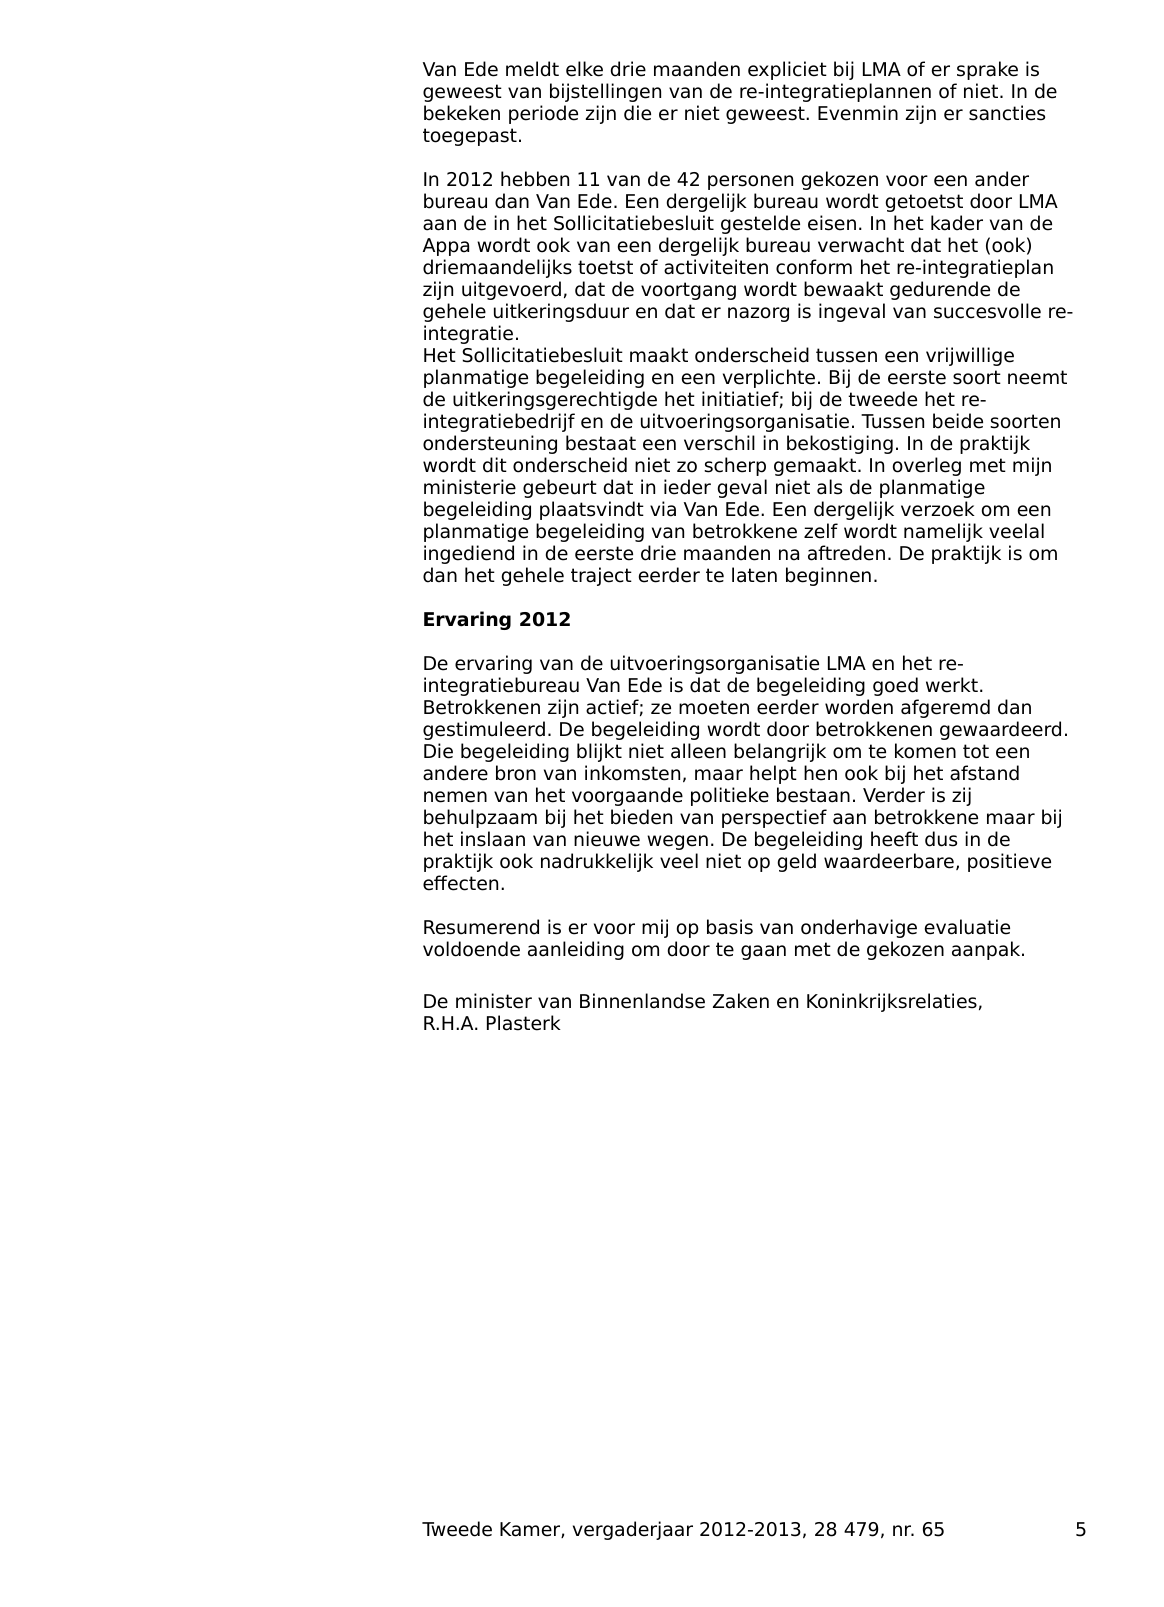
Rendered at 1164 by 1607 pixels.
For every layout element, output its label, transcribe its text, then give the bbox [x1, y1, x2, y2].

text Resumerend is er voor mij op basis van onderhavige evaluatie voldoende aanleiding om door te gaan met de gekozen aanpak. [422, 917, 1087, 961]
text In 2012 hebben 11 van de 42 personen gekozen voor een ander bureau dan Van Ede. Een dergelijk bureau wordt getoetst door LMA aan de in het Sollicitatiebesluit gestelde eisen. In het kader van de Appa wordt ook van een dergelijk bureau verwacht dat het (ook) driemaandelijks toetst of activiteiten conform het re-integratieplan zijn uitgevoerd, dat de voortgang wordt bewaakt gedurende de gehele uitkeringsduur en dat er nazorg is ingeval van succesvolle re-integratie. [422, 169, 1087, 345]
text De ervaring van de uitvoeringsorganisatie LMA en het re-integratiebureau Van Ede is dat de begeleiding goed werkt. Betrokkenen zijn actief; ze moeten eerder worden afgeremd dan gestimuleerd. De begeleiding wordt door betrokkenen gewaardeerd. Die begeleiding blijkt niet alleen belangrijk om te komen tot een andere bron van inkomsten, maar helpt hen ook bij het afstand nemen van het voorgaande politieke bestaan. Verder is zij behulpzaam bij het bieden van perspectief aan betrokkene maar bij het inslaan van nieuwe wegen. De begeleiding heeft dus in de praktijk ook nadrukkelijk veel niet op geld waardeerbare, positieve effecten. [422, 653, 1087, 895]
subtitle Ervaring 2012 [422, 609, 1087, 631]
text De minister van Binnenlandse Zaken en Koninkrijksrelaties, R.H.A. Plasterk [422, 991, 1087, 1035]
text Van Ede meldt elke drie maanden expliciet bij LMA of er sprake is geweest van bijstellingen van de re-integratieplannen of niet. In de bekeken periode zijn die er niet geweest. Evenmin zijn er sancties toegepast. [422, 59, 1087, 147]
text Het Sollicitatiebesluit maakt onderscheid tussen een vrijwillige planmatige begeleiding en een verplichte. Bij de eerste soort neemt de uitkeringsgerechtigde het initiatief; bij de tweede het re-integratiebedrijf en de uitvoeringsorganisatie. Tussen beide soorten ondersteuning bestaat een verschil in bekostiging. In de praktijk wordt dit onderscheid niet zo scherp gemaakt. In overleg met mijn ministerie gebeurt dat in ieder geval niet als de planmatige begeleiding plaatsvindt via Van Ede. Een dergelijk verzoek om een planmatige begeleiding van betrokkene zelf wordt namelijk veelal ingediend in de eerste drie maanden na aftreden. De praktijk is om dan het gehele traject eerder te laten beginnen. [422, 345, 1087, 587]
